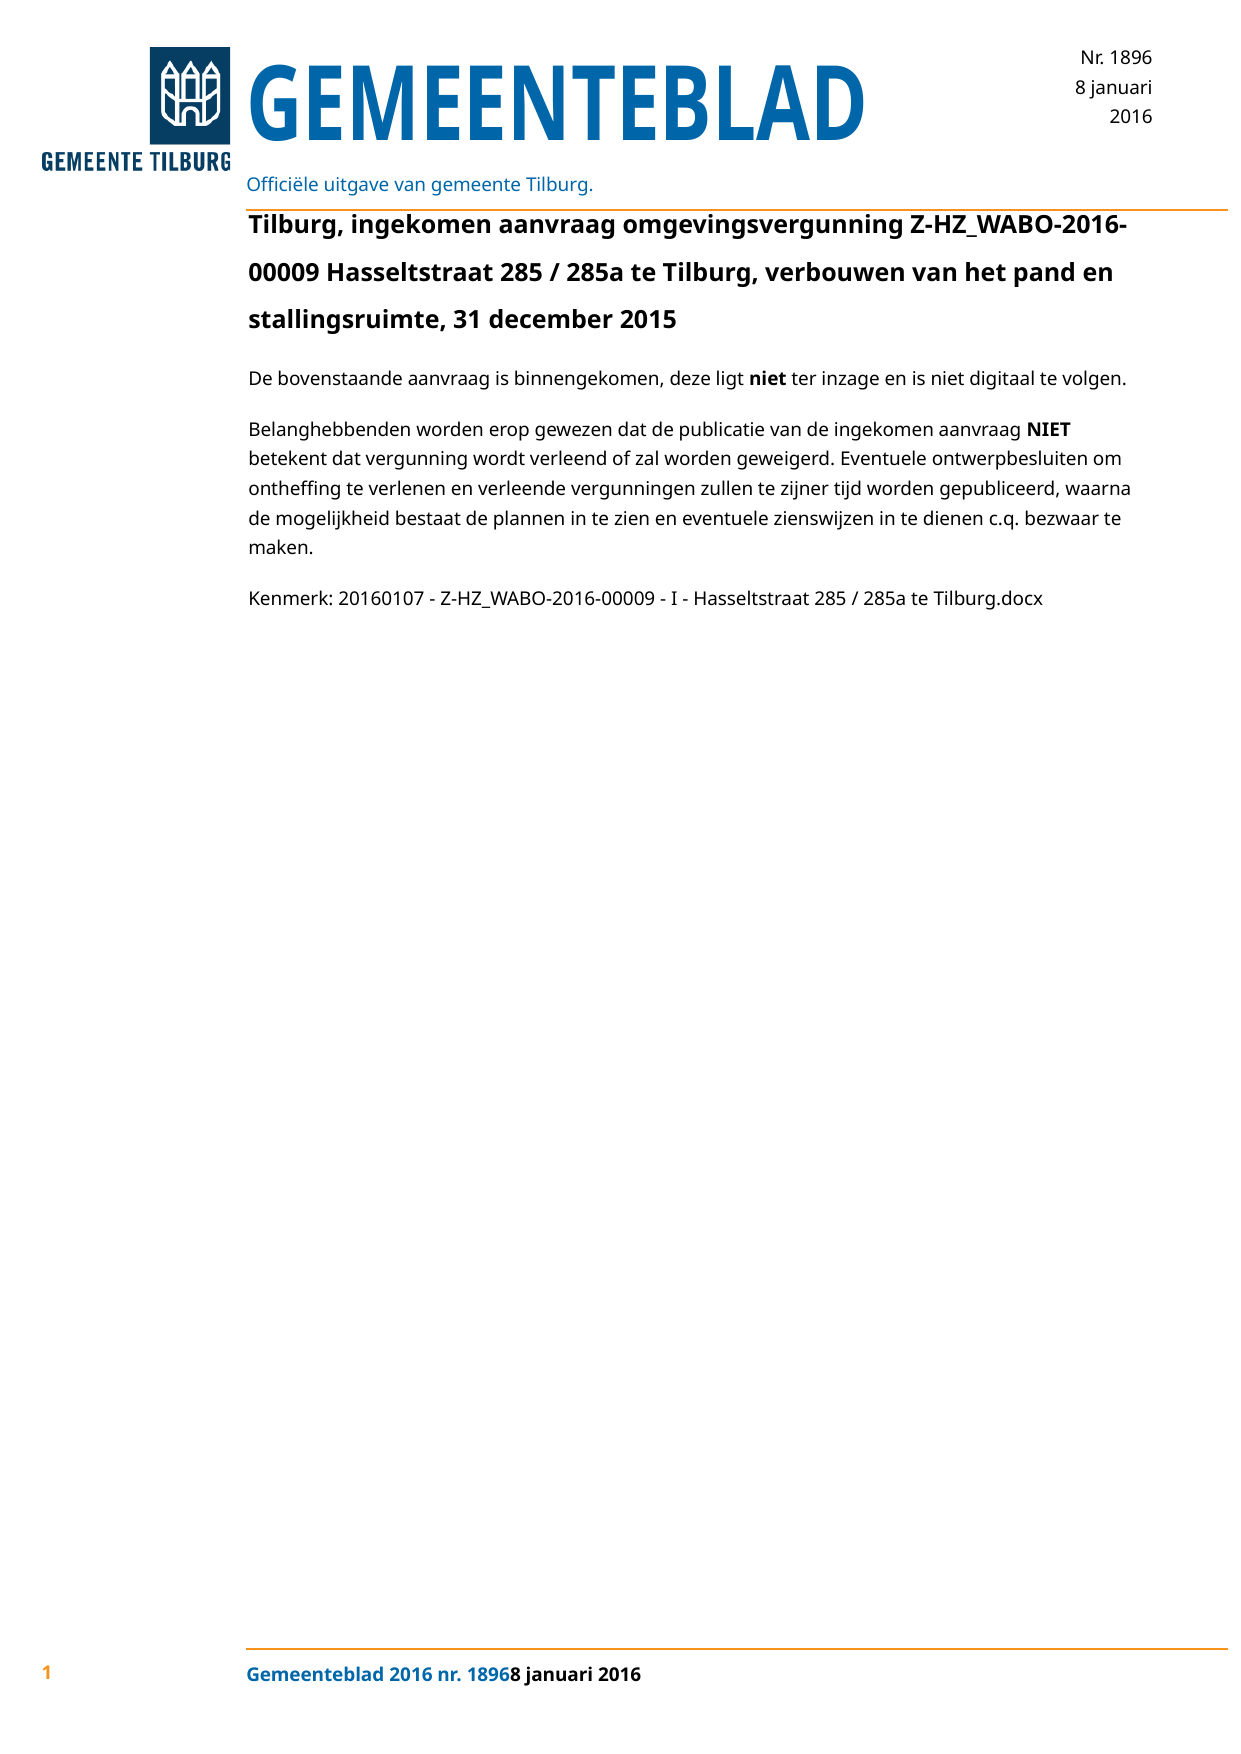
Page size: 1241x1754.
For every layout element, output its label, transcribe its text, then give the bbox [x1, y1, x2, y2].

picture [41, 47, 231, 172]
text Belanghebbenden worden erop gewezen dat de publicatie van de ingekomen aanvraag NIET betekent dat vergunning wordt verleend of zal worden geweigerd. Eventuele ontwerpbesluiten om ontheffing te verlenen en verleende vergunningen zullen te zijner tijd worden gepubliceerd, waarna de mogelijkheid bestaat de plannen in te zien en eventuele zienswijzen in te dienen c.q. bezwaar te maken. [248, 416, 1152, 560]
text Kenmerk: 20160107 - Z-HZ_WABO-2016-00009 - I - Hasseltstraat 285 / 285a te Tilburg.docx [248, 585, 1152, 610]
text Tilburg, ingekomen aanvraag omgevingsvergunning Z-HZ_WABO-2016-00009 Hasseltstraat 285 / 285a te Tilburg, verbouwen van het pand en stallingsruimte, 31 december 2015 [248, 211, 1152, 336]
text De bovenstaande aanvraag is binnengekomen, deze ligt niet ter inzage en is niet digitaal te volgen. [248, 366, 1152, 391]
